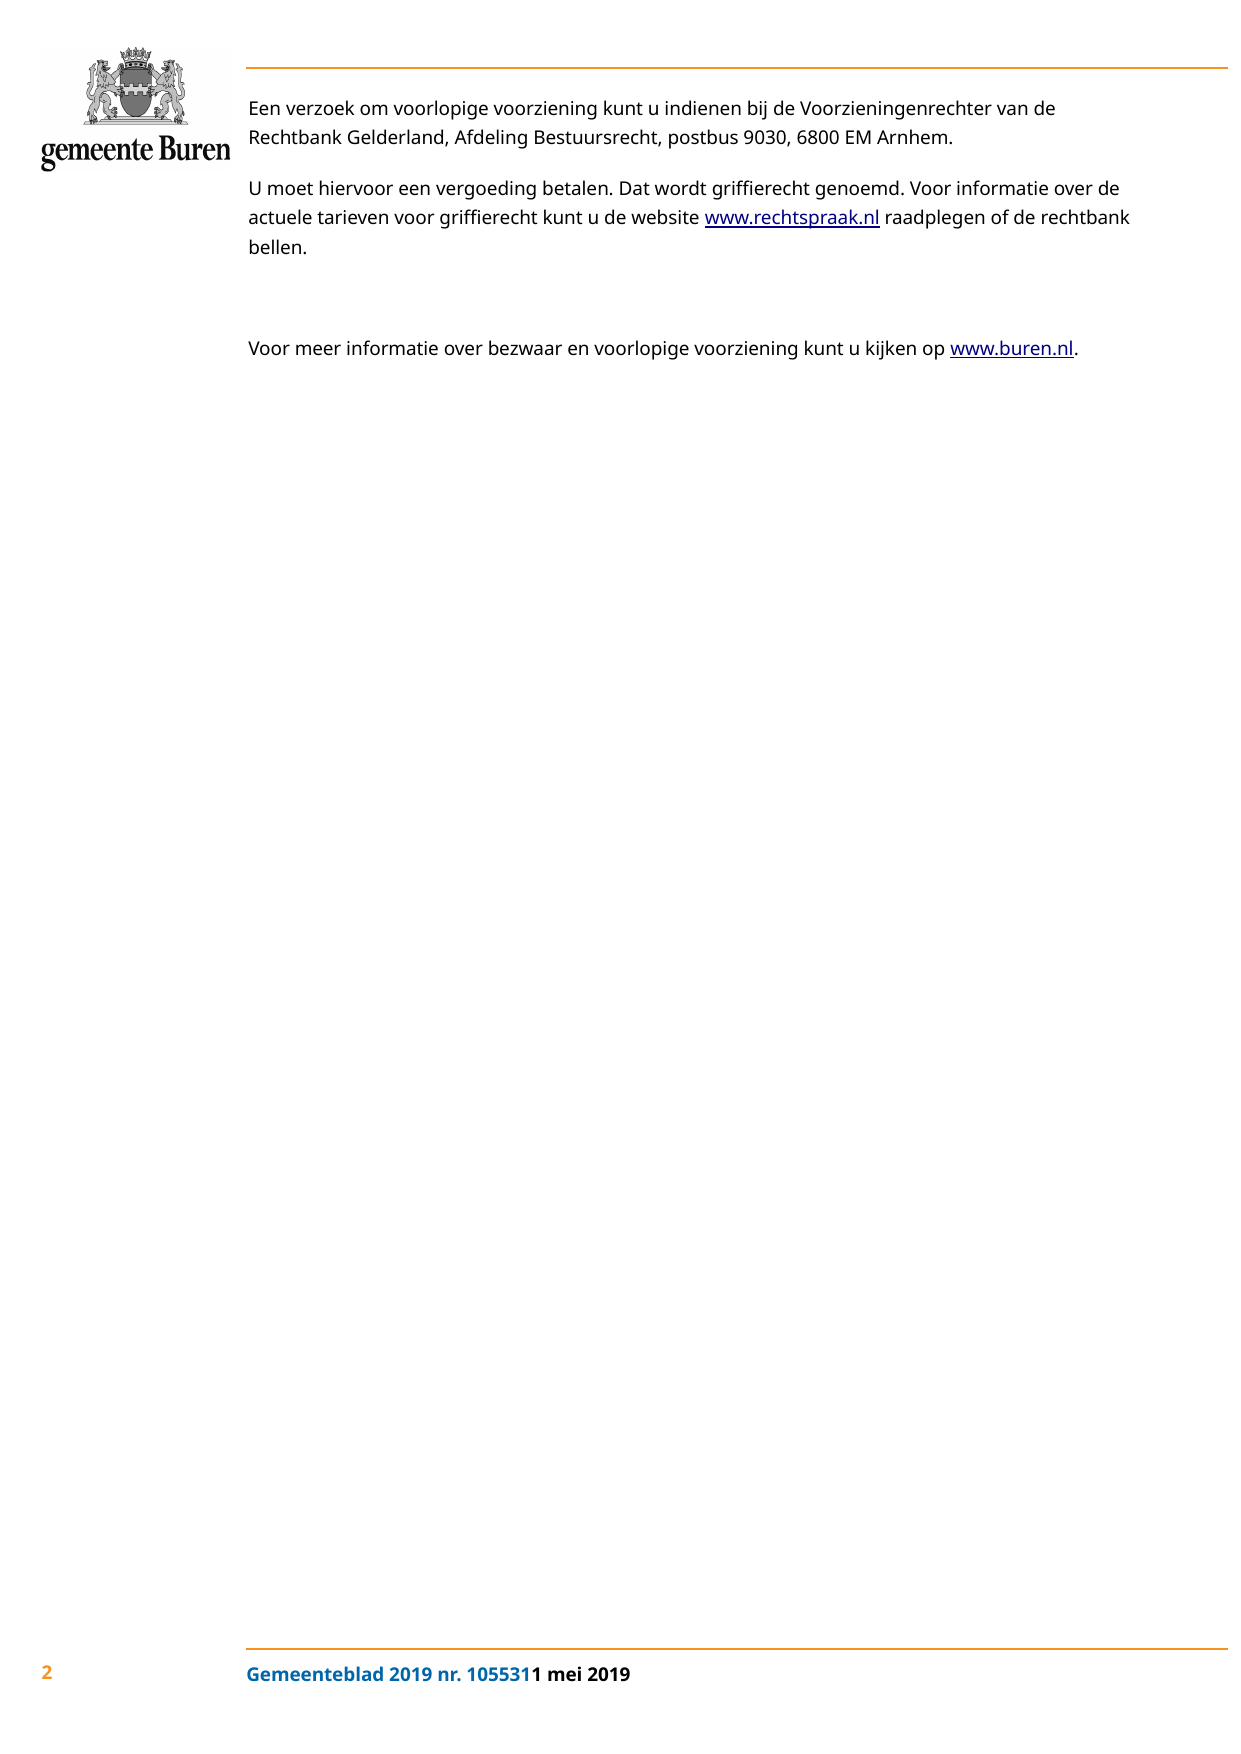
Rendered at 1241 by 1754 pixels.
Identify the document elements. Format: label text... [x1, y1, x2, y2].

text U moet hiervoor een vergoeding betalen. Dat wordt griffierecht genoemd. Voor informatie over de actuele tarieven voor griffierecht kunt u de website www.rechtspraak.nl raadplegen of de rechtbank bellen. [248, 175, 1152, 260]
text Voor meer informatie over bezwaar en voorlopige voorziening kunt u kijken op www.buren.nl. [248, 335, 1152, 361]
text Een verzoek om voorlopige voorziening kunt u indienen bij de Voorzieningenrechter van de Rechtbank Gelderland, Afdeling Bestuursrecht, postbus 9030, 6800 EM Arnhem. [248, 95, 1152, 150]
picture [41, 47, 231, 172]
